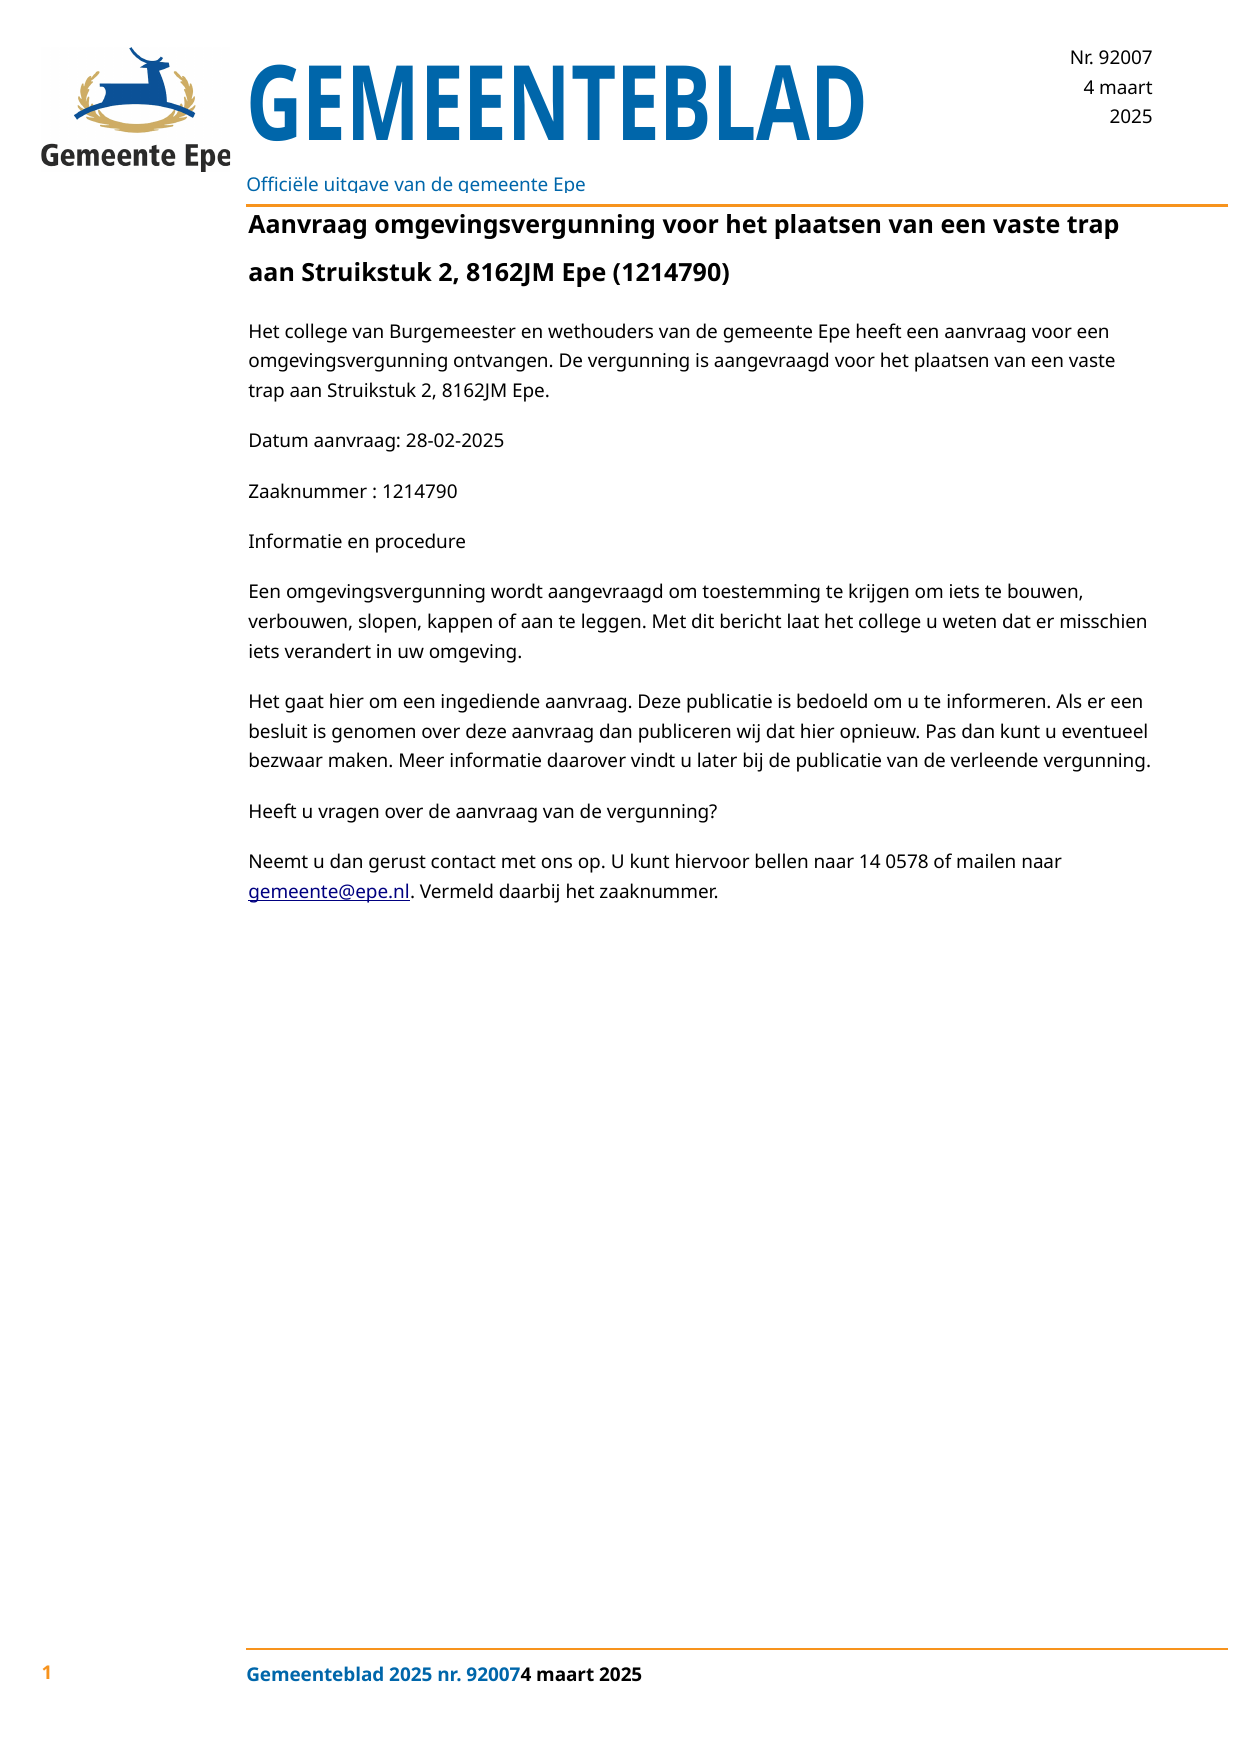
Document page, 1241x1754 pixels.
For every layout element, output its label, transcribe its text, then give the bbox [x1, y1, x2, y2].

text Een omgevingsvergunning wordt aangevraagd om toestemming te krijgen om iets te bouwen, verbouwen, slopen, kappen of aan te leggen. Met dit bericht laat het college u weten dat er misschien iets verandert in uw omgeving. [248, 579, 1152, 664]
text Het gaat hier om een ingediende aanvraag. Deze publicatie is bedoeld om u te informeren. Als er een besluit is genomen over deze aanvraag dan publiceren wij dat hier opnieuw. Pas dan kunt u eventueel bezwaar maken. Meer informatie daarover vindt u later bij de publicatie van de verleende vergunning. [248, 688, 1152, 773]
text Aanvraag omgevingsvergunning voor het plaatsen van een vaste trap aan Struikstuk 2, 8162JM Epe (1214790) [248, 207, 1152, 288]
text Neemt u dan gerust contact met ons op. U kunt hiervoor bellen naar 14 0578 of mailen naar gemeente@epe.nl. Vermeld daarbij het zaaknummer. [248, 848, 1152, 904]
text Het college van Burgemeester en wethouders van de gemeente Epe heeft een aanvraag voor een omgevingsvergunning ontvangen. De vergunning is aangevraagd voor het plaatsen van een vaste trap aan Struikstuk 2, 8162JM Epe. [248, 318, 1152, 403]
text Informatie en procedure [248, 528, 1152, 554]
text Heeft u vragen over de aanvraag van de vergunning? [248, 798, 1152, 824]
text Datum aanvraag: 28-02-2025 [248, 427, 1152, 453]
text Zaaknummer : 1214790 [248, 478, 1152, 504]
picture [41, 47, 231, 172]
